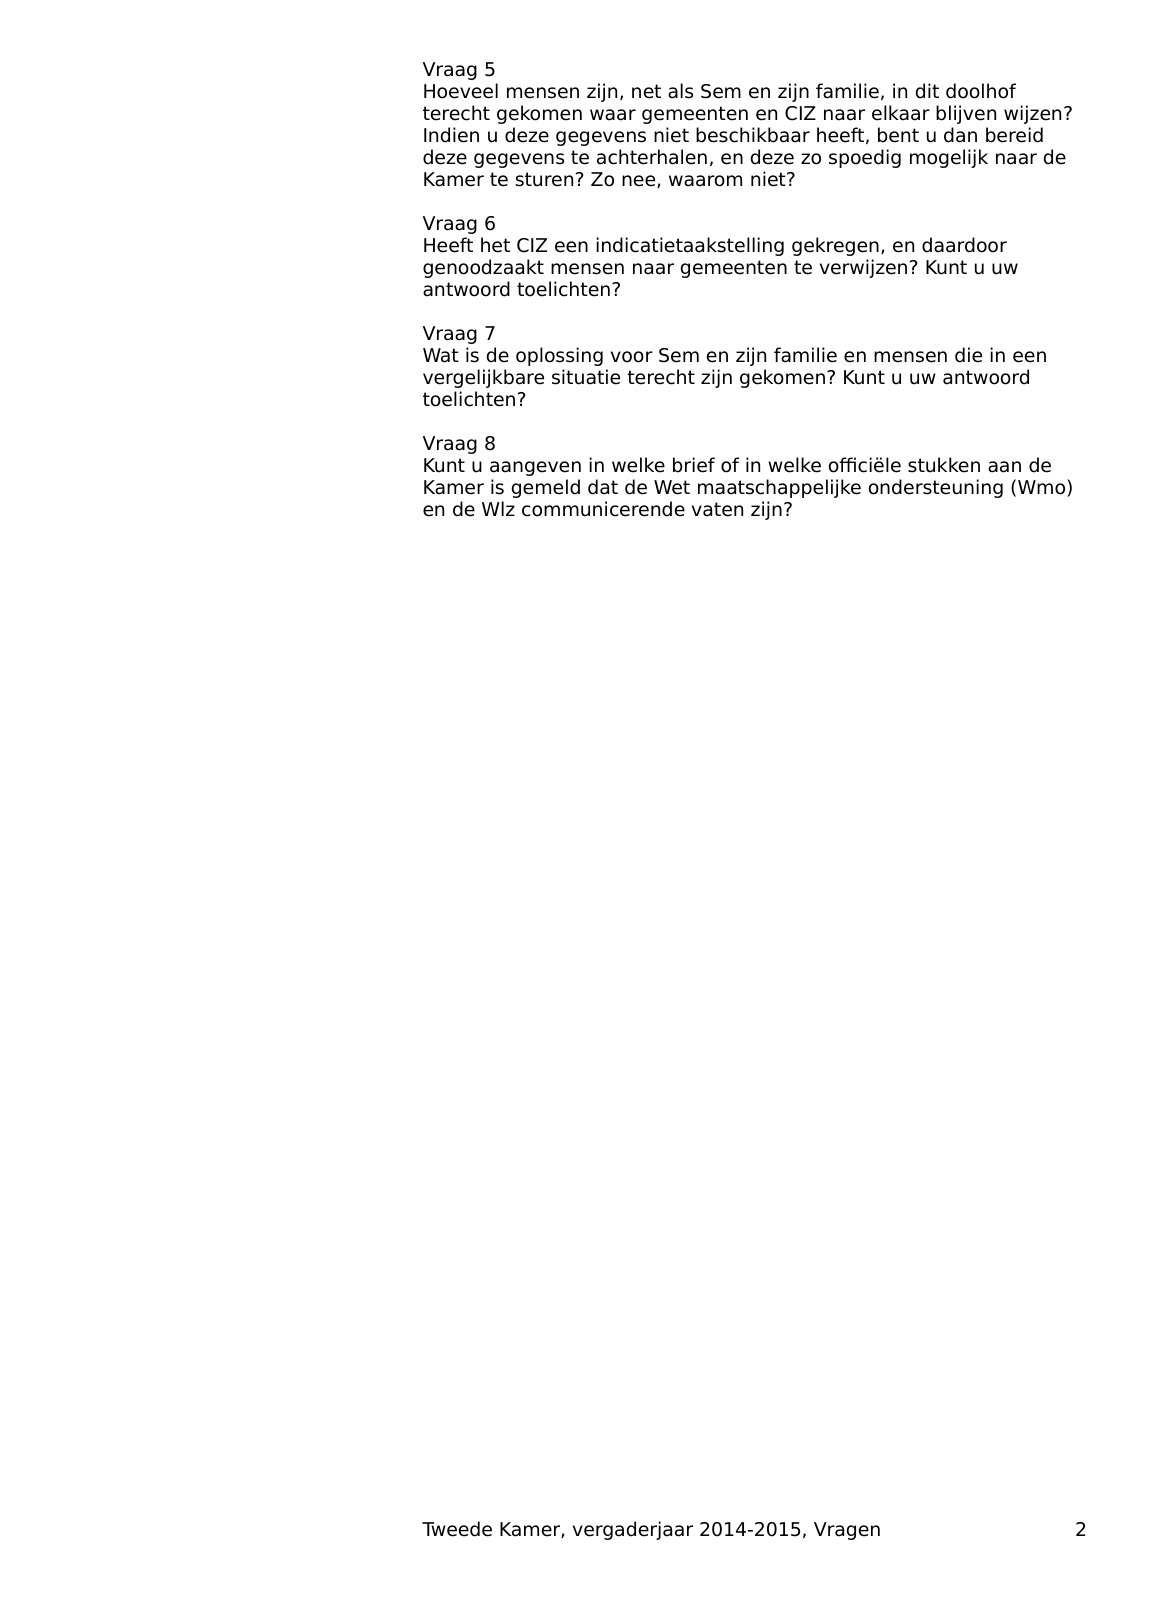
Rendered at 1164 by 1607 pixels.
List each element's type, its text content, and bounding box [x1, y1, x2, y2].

text Wat is de oplossing voor Sem en zijn familie en mensen die in een vergelijkbare situatie terecht zijn gekomen? Kunt u uw antwoord toelichten? [422, 345, 1087, 411]
text Vraag 6 [422, 213, 1087, 235]
text Kunt u aangeven in welke brief of in welke officiële stukken aan de Kamer is gemeld dat de Wet maatschappelijke ondersteuning (Wmo) en de Wlz communicerende vaten zijn? [422, 455, 1087, 521]
text Vraag 8 [422, 433, 1087, 455]
text Heeft het CIZ een indicatietaakstelling gekregen, en daardoor genoodzaakt mensen naar gemeenten te verwijzen? Kunt u uw antwoord toelichten? [422, 235, 1087, 301]
text Hoeveel mensen zijn, net als Sem en zijn familie, in dit doolhof terecht gekomen waar gemeenten en CIZ naar elkaar blijven wijzen? Indien u deze gegevens niet beschikbaar heeft, bent u dan bereid deze gegevens te achterhalen, en deze zo spoedig mogelijk naar de Kamer te sturen? Zo nee, waarom niet? [422, 81, 1087, 191]
text Vraag 7 [422, 323, 1087, 345]
text Vraag 5 [422, 59, 1087, 81]
